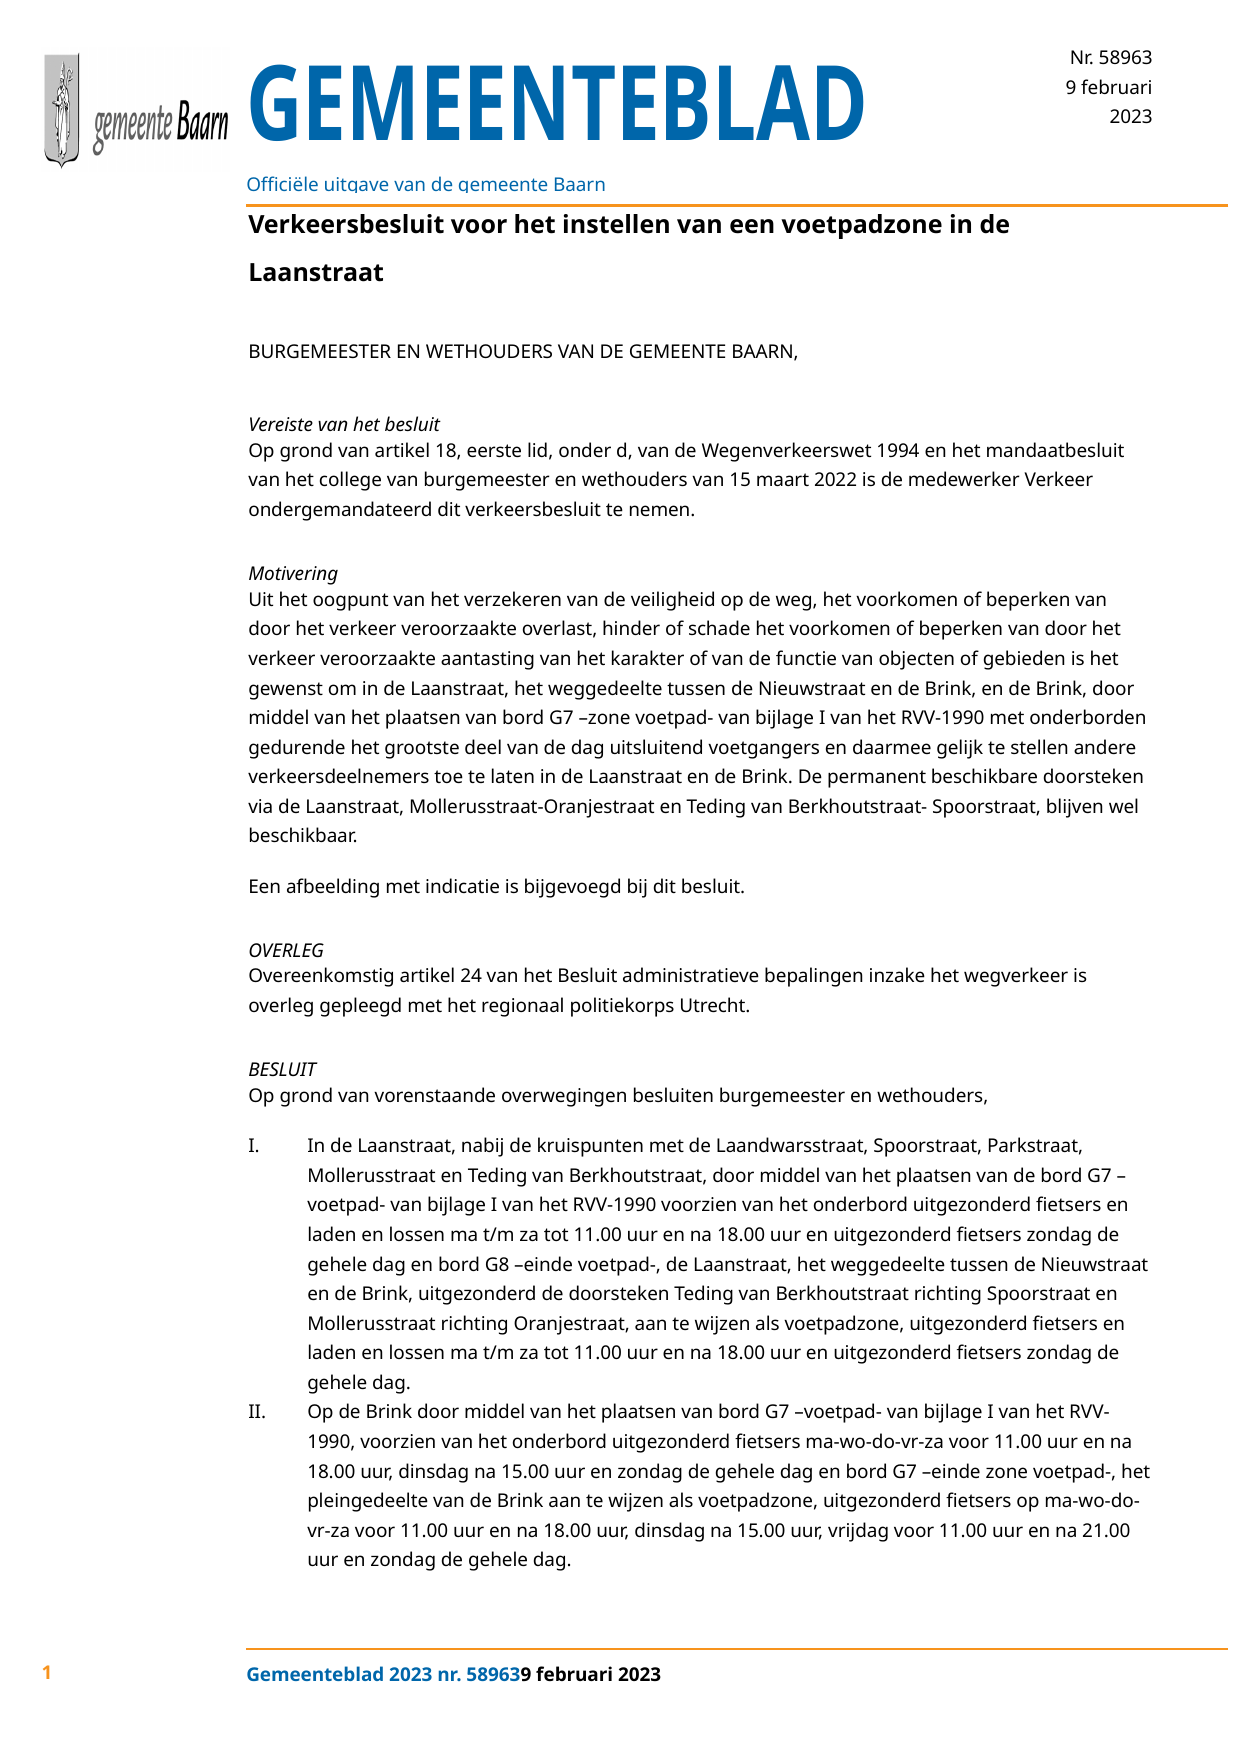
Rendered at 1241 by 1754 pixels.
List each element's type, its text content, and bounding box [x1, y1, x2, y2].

text Op grond van artikel 18, eerste lid, onder d, van de Wegenverkeerswet 1994 en het mandaatbesluit van het college van burgemeester en wethouders van 15 maart 2022 is de medewerker Verkeer ondergemandateerd dit verkeersbesluit te nemen. [248, 437, 1152, 522]
text Overeenkomstig artikel 24 van het Besluit administratieve bepalingen inzake het wegverkeer is overleg gepleegd met het regionaal politiekorps Utrecht. [248, 963, 1152, 1018]
picture [41, 47, 231, 172]
text BURGEMEESTER EN WETHOUDERS VAN DE GEMEENTE BAARN, [248, 339, 1152, 364]
text Een afbeelding met indicatie is bijgevoegd bij dit besluit. [248, 873, 1152, 899]
text Uit het oogpunt van het verzekeren van de veiligheid op de weg, het voorkomen of beperken van door het verkeer veroorzaakte overlast, hinder of schade het voorkomen of beperken van door het verkeer veroorzaakte aantasting van het karakter of van de functie van objecten of gebieden is het gewenst om in de Laanstraat, het weggedeelte tussen de Nieuwstraat en de Brink, en de Brink, door middel van het plaatsen van bord G7 –zone voetpad- van bijlage I van het RVV-1990 met onderborden gedurende het grootste deel van de dag uitsluitend voetgangers en daarmee gelijk te stellen andere verkeersdeelnemers toe te laten in de Laanstraat en de Brink. De permanent beschikbare doorsteken via de Laanstraat, Mollerusstraat-Oranjestraat en Teding van Berkhoutstraat- Spoorstraat, blijven wel beschikbaar. [248, 586, 1152, 848]
text OVERLEG [248, 937, 1152, 963]
text Verkeersbesluit voor het instellen van een voetpadzone in de Laanstraat [248, 207, 1152, 288]
text BESLUIT [248, 1056, 1152, 1082]
text Motivering [248, 560, 1152, 586]
list In de Laanstraat, nabij de kruispunten met de Laandwarsstraat, Spoorstraat, Parkstraat, Mollerusstraat en Teding van Berkhoutstraat, door middel van het plaatsen van de bord G7 –voetpad- van bijlage I van het RVV-1990 voorzien van het onderbord uitgezonderd fietsers en laden en lossen ma t/m za tot 11.00 uur en na 18.00 uur en uitgezonderd fietsers zondag de gehele dag en bord G8 –einde voetpad-, de Laanstraat, het weggedeelte tussen de Nieuwstraat en de Brink, uitgezonderd de doorsteken Teding van Berkhoutstraat richting Spoorstraat en Mollerusstraat richting Oranjestraat, aan te wijzen als voetpadzone, uitgezonderd fietsers en laden en lossen ma t/m za tot 11.00 uur en na 18.00 uur en uitgezonderd fietsers zondag de gehele dag. [248, 1132, 1152, 1395]
text Op grond van vorenstaande overwegingen besluiten burgemeester en wethouders, [248, 1082, 1152, 1108]
text Vereiste van het besluit [248, 411, 1152, 437]
list Op de Brink door middel van het plaatsen van bord G7 –voetpad- van bijlage I van het RVV-1990, voorzien van het onderbord uitgezonderd fietsers ma-wo-do-vr-za voor 11.00 uur en na 18.00 uur, dinsdag na 15.00 uur en zondag de gehele dag en bord G7 –einde zone voetpad-, het pleingedeelte van de Brink aan te wijzen als voetpadzone, uitgezonderd fietsers op ma-wo-do-vr-za voor 11.00 uur en na 18.00 uur, dinsdag na 15.00 uur, vrijdag voor 11.00 uur en na 21.00 uur en zondag de gehele dag. [248, 1399, 1152, 1572]
